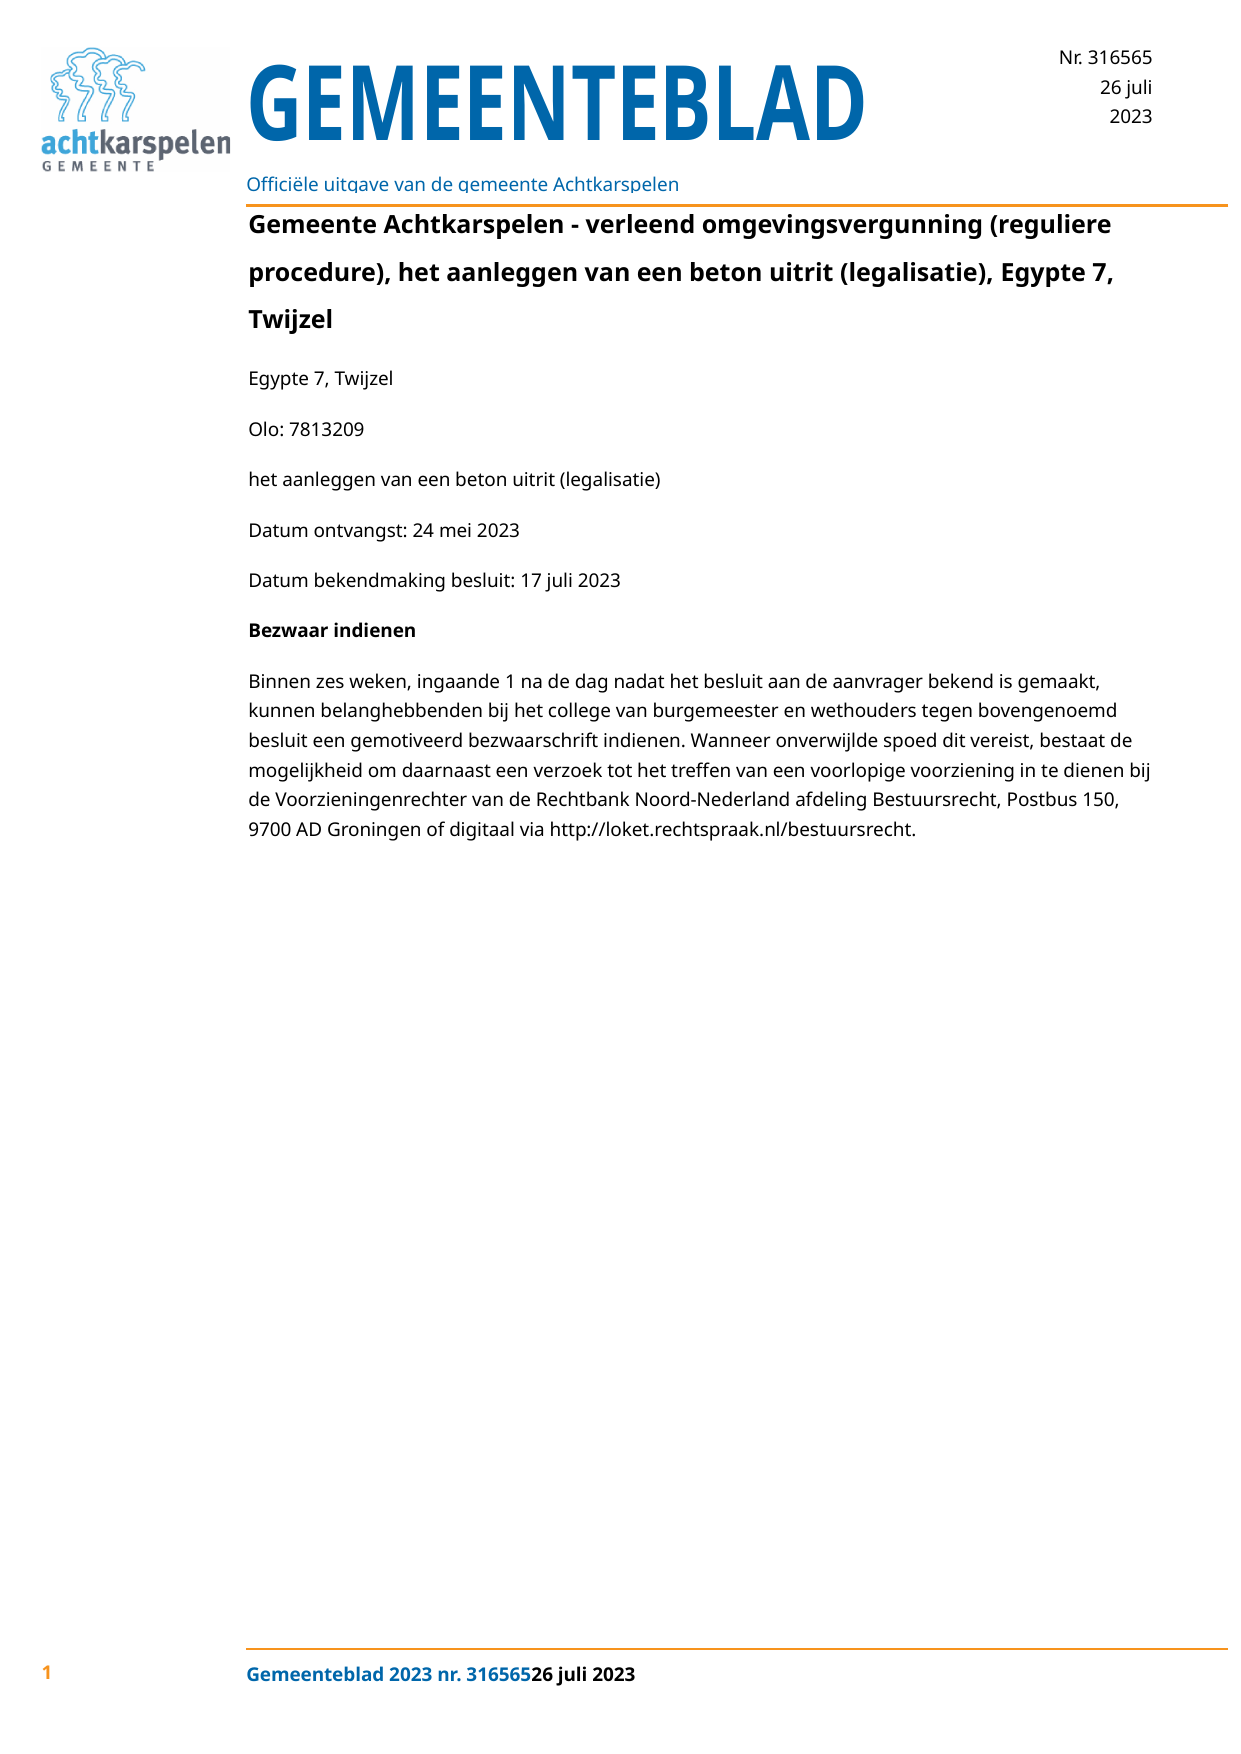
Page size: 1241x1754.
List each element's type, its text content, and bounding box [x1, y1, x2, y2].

text Olo: 7813209 [248, 416, 1152, 442]
picture [41, 47, 231, 172]
text Egypte 7, Twijzel [248, 366, 1152, 391]
text Datum bekendmaking besluit: 17 juli 2023 [248, 567, 1152, 593]
text Datum ontvangst: 24 mei 2023 [248, 517, 1152, 542]
text Bezwaar indienen [248, 618, 1152, 643]
text Gemeente Achtkarspelen - verleend omgevingsvergunning (reguliere procedure), het aanleggen van een beton uitrit (legalisatie), Egypte 7, Twijzel [248, 207, 1152, 336]
text het aanleggen van een beton uitrit (legalisatie) [248, 466, 1152, 492]
text Binnen zes weken, ingaande 1 na de dag nadat het besluit aan de aanvrager bekend is gemaakt, kunnen belanghebbenden bij het college van burgemeester en wethouders tegen bovengenoemd besluit een gemotiveerd bezwaarschrift indienen. Wanneer onverwijlde spoed dit vereist, bestaat de mogelijkheid om daarnaast een verzoek tot het treffen van een voorlopige voorziening in te dienen bij de Voorzieningenrechter van de Rechtbank Noord-Nederland afdeling Bestuursrecht, Postbus 150, 9700 AD Groningen of digitaal via http://loket.rechtspraak.nl/bestuursrecht. [248, 668, 1152, 842]
